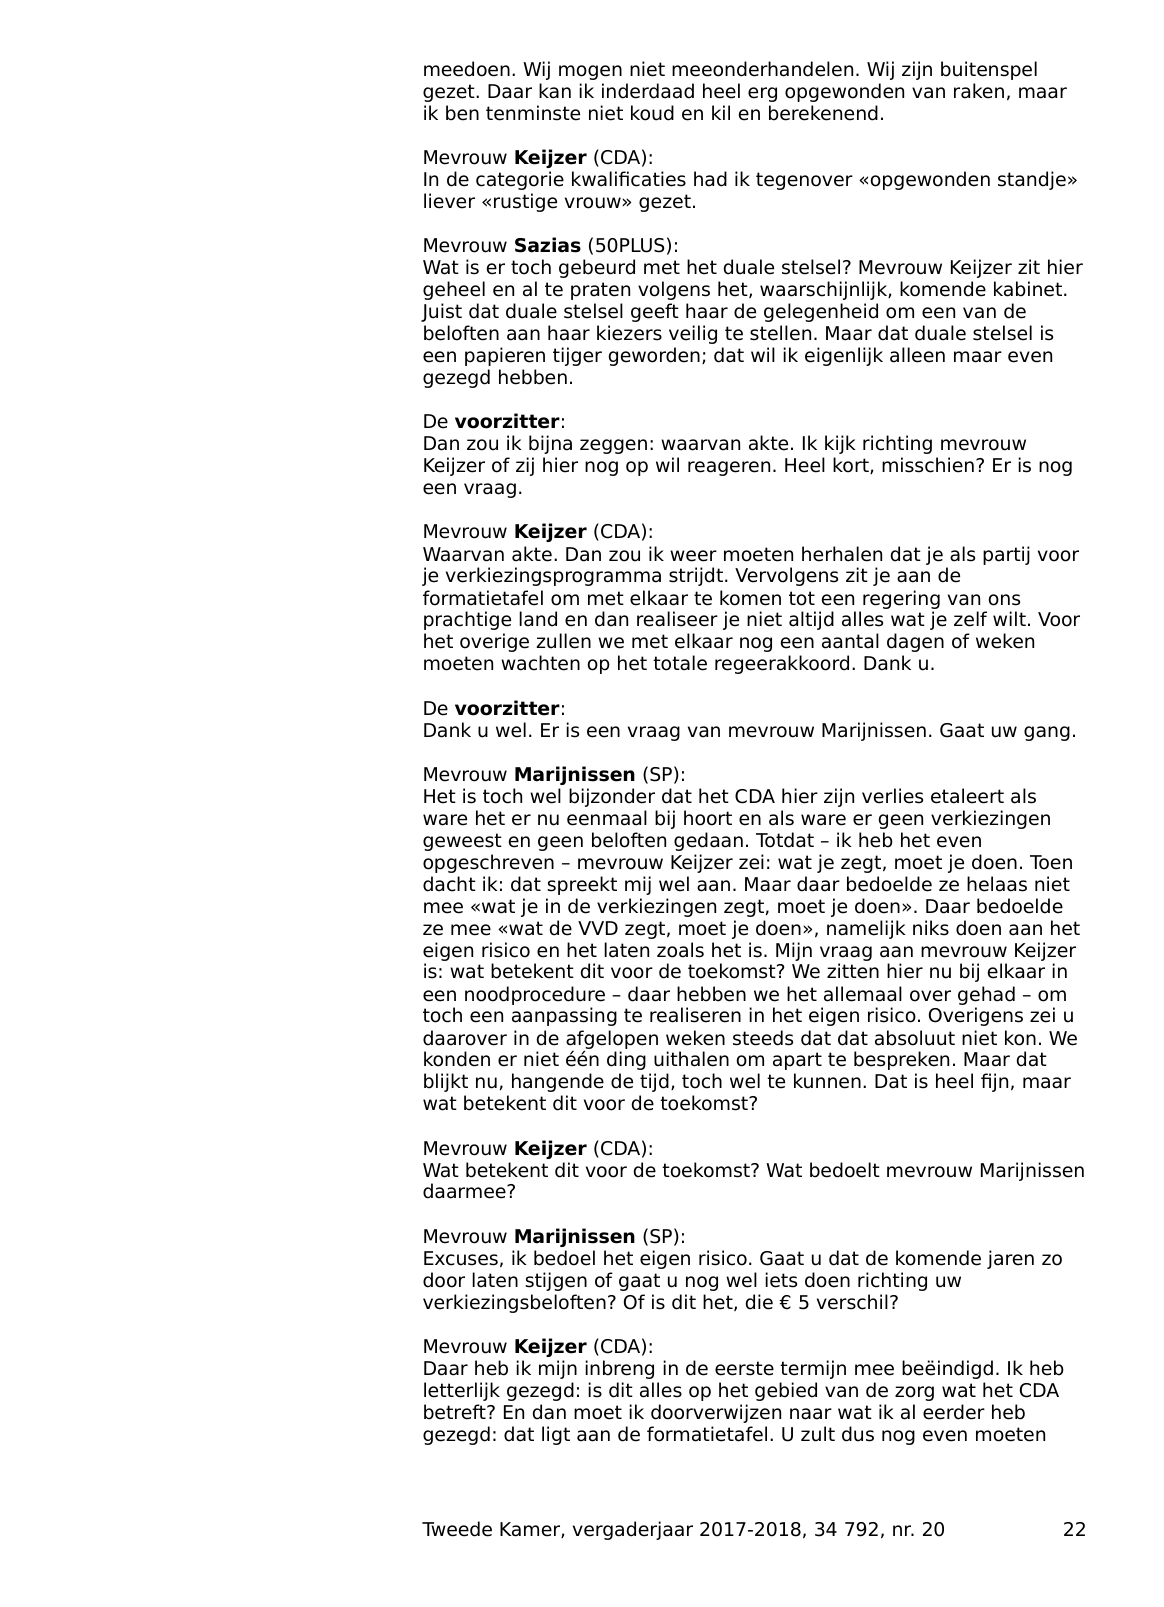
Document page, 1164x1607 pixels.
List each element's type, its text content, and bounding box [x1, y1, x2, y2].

text Excuses, ik bedoel het eigen risico. Gaat u dat de komende jaren zo door laten stijgen of gaat u nog wel iets doen richting uw verkiezingsbeloften? Of is dit het, die € 5 verschil? [422, 1248, 1087, 1313]
text Daar heb ik mijn inbreng in de eerste termijn mee beëindigd. Ik heb letterlijk gezegd: is dit alles op het gebied van de zorg wat het CDA betreft? En dan moet ik doorverwijzen naar wat ik al eerder heb gezegd: dat ligt aan de formatietafel. U zult dus nog even moeten [422, 1358, 1087, 1446]
text Mevrouw Keijzer (CDA): [422, 521, 1087, 543]
text Waarvan akte. Dan zou ik weer moeten herhalen dat je als partij voor je verkiezingsprogramma strijdt. Vervolgens zit je aan de formatietafel om met elkaar te komen tot een regering van ons prachtige land en dan realiseer je niet altijd alles wat je zelf wilt. Voor het overige zullen we met elkaar nog een aantal dagen of weken moeten wachten op het totale regeerakkoord. Dank u. [422, 543, 1087, 675]
text Mevrouw Marijnissen (SP): [422, 764, 1087, 786]
text Mevrouw Keijzer (CDA): [422, 1137, 1087, 1159]
text De voorzitter: [422, 697, 1087, 719]
text Mevrouw Keijzer (CDA): [422, 1336, 1087, 1358]
text Wat betekent dit voor de toekomst? Wat bedoelt mevrouw Marijnissen daarmee? [422, 1159, 1087, 1203]
text De voorzitter: [422, 411, 1087, 433]
text Mevrouw Keijzer (CDA): [422, 147, 1087, 169]
text meedoen. Wij mogen niet meeonderhandelen. Wij zijn buitenspel gezet. Daar kan ik inderdaad heel erg opgewonden van raken, maar ik ben tenminste niet koud en kil en berekenend. [422, 59, 1087, 125]
text Dan zou ik bijna zeggen: waarvan akte. Ik kijk richting mevrouw Keijzer of zij hier nog op wil reageren. Heel kort, misschien? Er is nog een vraag. [422, 433, 1087, 499]
text Het is toch wel bijzonder dat het CDA hier zijn verlies etaleert als ware het er nu eenmaal bij hoort en als ware er geen verkiezingen geweest en geen beloften gedaan. Totdat – ik heb het even opgeschreven – mevrouw Keijzer zei: wat je zegt, moet je doen. Toen dacht ik: dat spreekt mij wel aan. Maar daar bedoelde ze helaas niet mee «wat je in de verkiezingen zegt, moet je doen». Daar bedoelde ze mee «wat de VVD zegt, moet je doen», namelijk niks doen aan het eigen risico en het laten zoals het is. Mijn vraag aan mevrouw Keijzer is: wat betekent dit voor de toekomst? We zitten hier nu bij elkaar in een noodprocedure – daar hebben we het allemaal over gehad – om toch een aanpassing te realiseren in het eigen risico. Overigens zei u daarover in de afgelopen weken steeds dat dat absoluut niet kon. We konden er niet één ding uithalen om apart te bespreken. Maar dat blijkt nu, hangende de tijd, toch wel te kunnen. Dat is heel fijn, maar wat betekent dit voor de toekomst? [422, 786, 1087, 1115]
text In de categorie kwalificaties had ik tegenover «opgewonden standje» liever «rustige vrouw» gezet. [422, 169, 1087, 213]
text Mevrouw Marijnissen (SP): [422, 1226, 1087, 1248]
text Dank u wel. Er is een vraag van mevrouw Marijnissen. Gaat uw gang. [422, 719, 1087, 741]
text Wat is er toch gebeurd met het duale stelsel? Mevrouw Keijzer zit hier geheel en al te praten volgens het, waarschijnlijk, komende kabinet. Juist dat duale stelsel geeft haar de gelegenheid om een van de beloften aan haar kiezers veilig te stellen. Maar dat duale stelsel is een papieren tijger geworden; dat wil ik eigenlijk alleen maar even gezegd hebben. [422, 257, 1087, 389]
text Mevrouw Sazias (50PLUS): [422, 235, 1087, 257]
